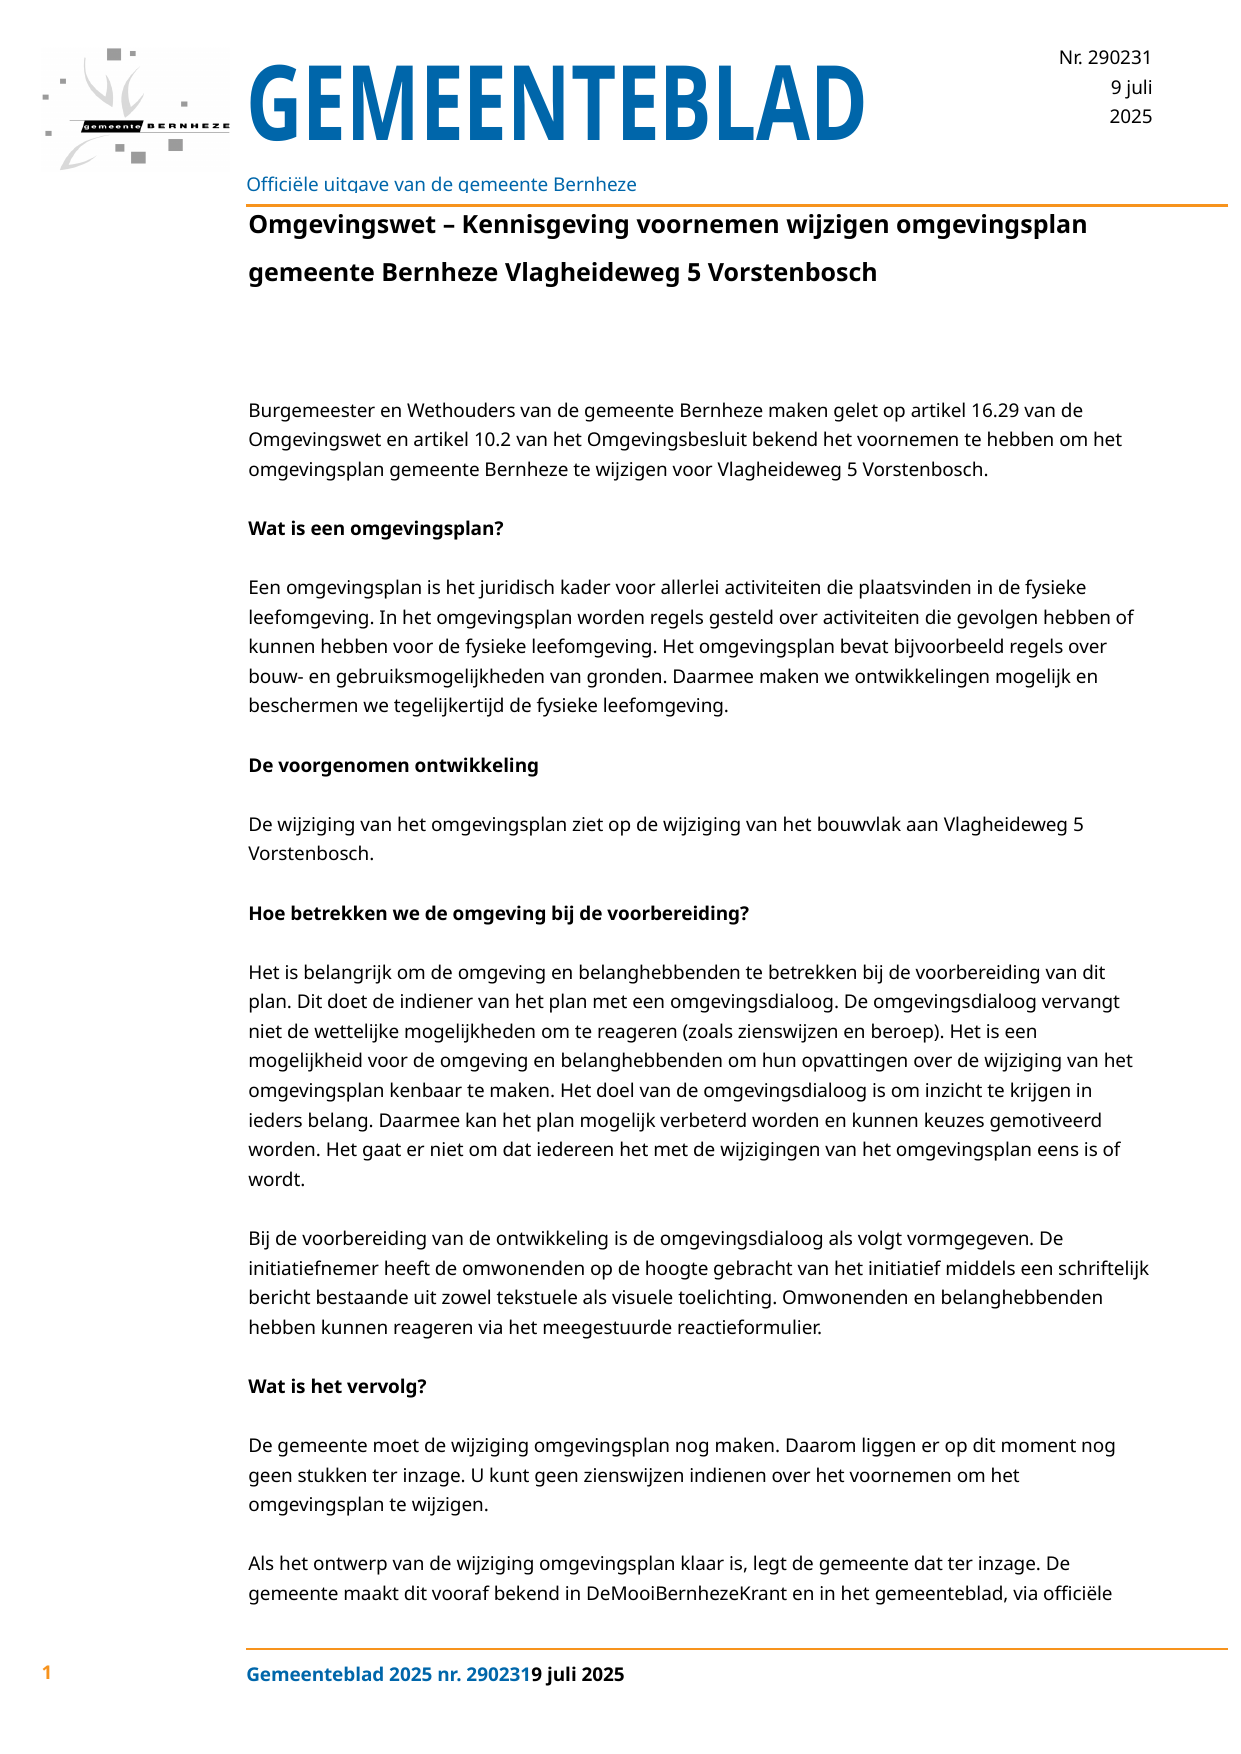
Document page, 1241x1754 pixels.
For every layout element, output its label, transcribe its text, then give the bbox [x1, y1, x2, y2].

text Omgevingswet – Kennisgeving voornemen wijzigen omgevingsplan gemeente Bernheze Vlagheideweg 5 Vorstenbosch [248, 207, 1152, 288]
text Burgemeester en Wethouders van de gemeente Bernheze maken gelet op artikel 16.29 van de Omgevingswet en artikel 10.2 van het Omgevingsbesluit bekend het voornemen te hebben om het omgevingsplan gemeente Bernheze te wijzigen voor Vlagheideweg 5 Vorstenbosch. [248, 397, 1152, 482]
text Hoe betrekken we de omgeving bij de voorbereiding? [248, 900, 1152, 925]
text Wat is een omgevingsplan? [248, 515, 1152, 541]
text Het is belangrijk om de omgeving en belanghebbenden te betrekken bij de voorbereiding van dit plan. Dit doet de indiener van het plan met een omgevingsdialoog. De omgevingsdialoog vervangt niet de wettelijke mogelijkheden om te reageren (zoals zienswijzen en beroep). Het is een mogelijkheid voor de omgeving en belanghebbenden om hun opvattingen over de wijziging van het omgevingsplan kenbaar te maken. Het doel van de omgevingsdialoog is om inzicht te krijgen in ieders belang. Daarmee kan het plan mogelijk verbeterd worden en kunnen keuzes gemotiveerd worden. Het gaat er niet om dat iedereen het met de wijzigingen van het omgevingsplan eens is of wordt. [248, 959, 1152, 1192]
text Een omgevingsplan is het juridisch kader voor allerlei activiteiten die plaatsvinden in de fysieke leefomgeving. In het omgevingsplan worden regels gesteld over activiteiten die gevolgen hebben of kunnen hebben voor de fysieke leefomgeving. Het omgevingsplan bevat bijvoorbeeld regels over bouw- en gebruiksmogelijkheden van gronden. Daarmee maken we ontwikkelingen mogelijk en beschermen we tegelijkertijd de fysieke leefomgeving. [248, 574, 1152, 718]
picture [41, 47, 231, 172]
text De wijziging van het omgevingsplan ziet op de wijziging van het bouwvlak aan Vlagheideweg 5 Vorstenbosch. [248, 811, 1152, 866]
text De voorgenomen ontwikkeling [248, 752, 1152, 777]
text Bij de voorbereiding van de ontwikkeling is de omgevingsdialoog als volgt vormgegeven. De initiatiefnemer heeft de omwonenden op de hoogte gebracht van het initiatief middels een schriftelijk bericht bestaande uit zowel tekstuele als visuele toelichting. Omwonenden en belanghebbenden hebben kunnen reageren via het meegestuurde reactieformulier. [248, 1225, 1152, 1339]
text De gemeente moet de wijziging omgevingsplan nog maken. Daarom liggen er op dit moment nog geen stukken ter inzage. U kunt geen zienswijzen indienen over het voornemen om het omgevingsplan te wijzigen. [248, 1432, 1152, 1517]
text Als het ontwerp van de wijziging omgevingsplan klaar is, legt de gemeente dat ter inzage. De gemeente maakt dit vooraf bekend in DeMooiBernhezeKrant en in het gemeenteblad, via officiële [248, 1551, 1152, 1606]
text Wat is het vervolg? [248, 1373, 1152, 1399]
